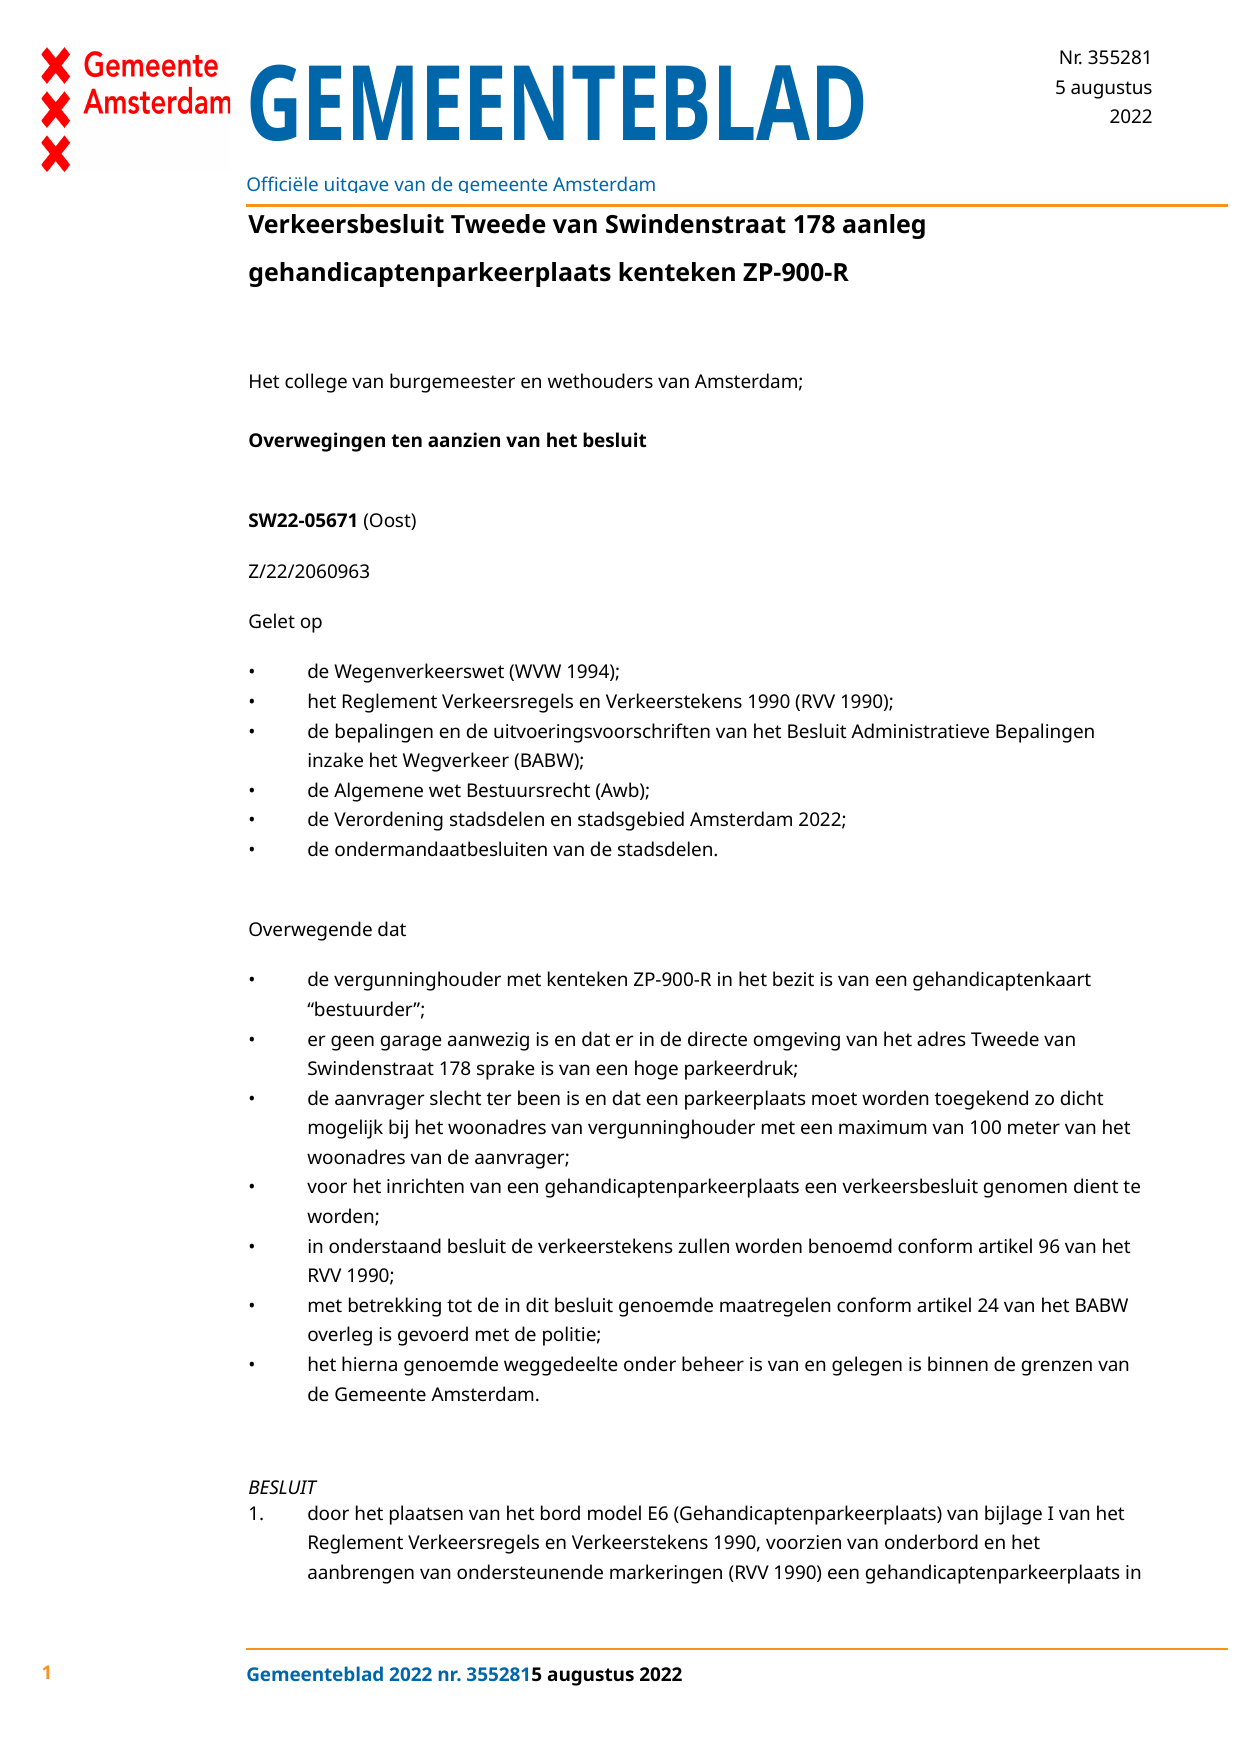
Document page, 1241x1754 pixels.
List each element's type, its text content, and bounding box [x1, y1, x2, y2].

list de ondermandaatbesluiten van de stadsdelen. [248, 836, 1152, 862]
list het hierna genoemde weggedeelte onder beheer is van en gelegen is binnen de grenzen van de Gemeente Amsterdam. [248, 1351, 1152, 1406]
list de Algemene wet Bestuursrecht (Awb); [248, 777, 1152, 803]
text BESLUIT [248, 1474, 1152, 1500]
list de vergunninghouder met kenteken ZP-900-R in het bezit is van een gehandicaptenkaart “bestuurder”; [248, 967, 1152, 1022]
list voor het inrichten van een gehandicaptenparkeerplaats een verkeersbesluit genomen dient te worden; [248, 1174, 1152, 1229]
text SW22-05671 (Oost) [248, 507, 1152, 533]
text Overwegingen ten aanzien van het besluit [248, 427, 1152, 453]
picture [41, 47, 231, 172]
text Z/22/2060963 [248, 558, 1152, 583]
text Verkeersbesluit Tweede van Swindenstraat 178 aanleg gehandicaptenparkeerplaats kenteken ZP-900-R [248, 207, 1152, 288]
list de Verordening stadsdelen en stadsgebied Amsterdam 2022; [248, 807, 1152, 832]
list in onderstaand besluit de verkeerstekens zullen worden benoemd conform artikel 96 van het RVV 1990; [248, 1233, 1152, 1288]
list de bepalingen en de uitvoeringsvoorschriften van het Besluit Administratieve Bepalingen inzake het Wegverkeer (BABW); [248, 718, 1152, 773]
text Gelet op [248, 608, 1152, 634]
text Het college van burgemeester en wethouders van Amsterdam; [248, 368, 1152, 394]
list met betrekking tot de in dit besluit genoemde maatregelen conform artikel 24 van het BABW overleg is gevoerd met de politie; [248, 1292, 1152, 1347]
list er geen garage aanwezig is en dat er in de directe omgeving van het adres Tweede van Swindenstraat 178 sprake is van een hoge parkeerdruk; [248, 1026, 1152, 1081]
list door het plaatsen van het bord model E6 (Gehandicaptenparkeerplaats) van bijlage I van het Reglement Verkeersregels en Verkeerstekens 1990, voorzien van onderbord en het aanbrengen van ondersteunende markeringen (RVV 1990) een gehandicaptenparkeerplaats in [248, 1500, 1152, 1585]
list de Wegenverkeerswet (WVW 1994); [248, 659, 1152, 684]
list de aanvrager slecht ter been is en dat een parkeerplaats moet worden toegekend zo dicht mogelijk bij het woonadres van vergunninghouder met een maximum van 100 meter van het woonadres van de aanvrager; [248, 1085, 1152, 1170]
text Overwegende dat [248, 916, 1152, 942]
list het Reglement Verkeersregels en Verkeerstekens 1990 (RVV 1990); [248, 688, 1152, 714]
